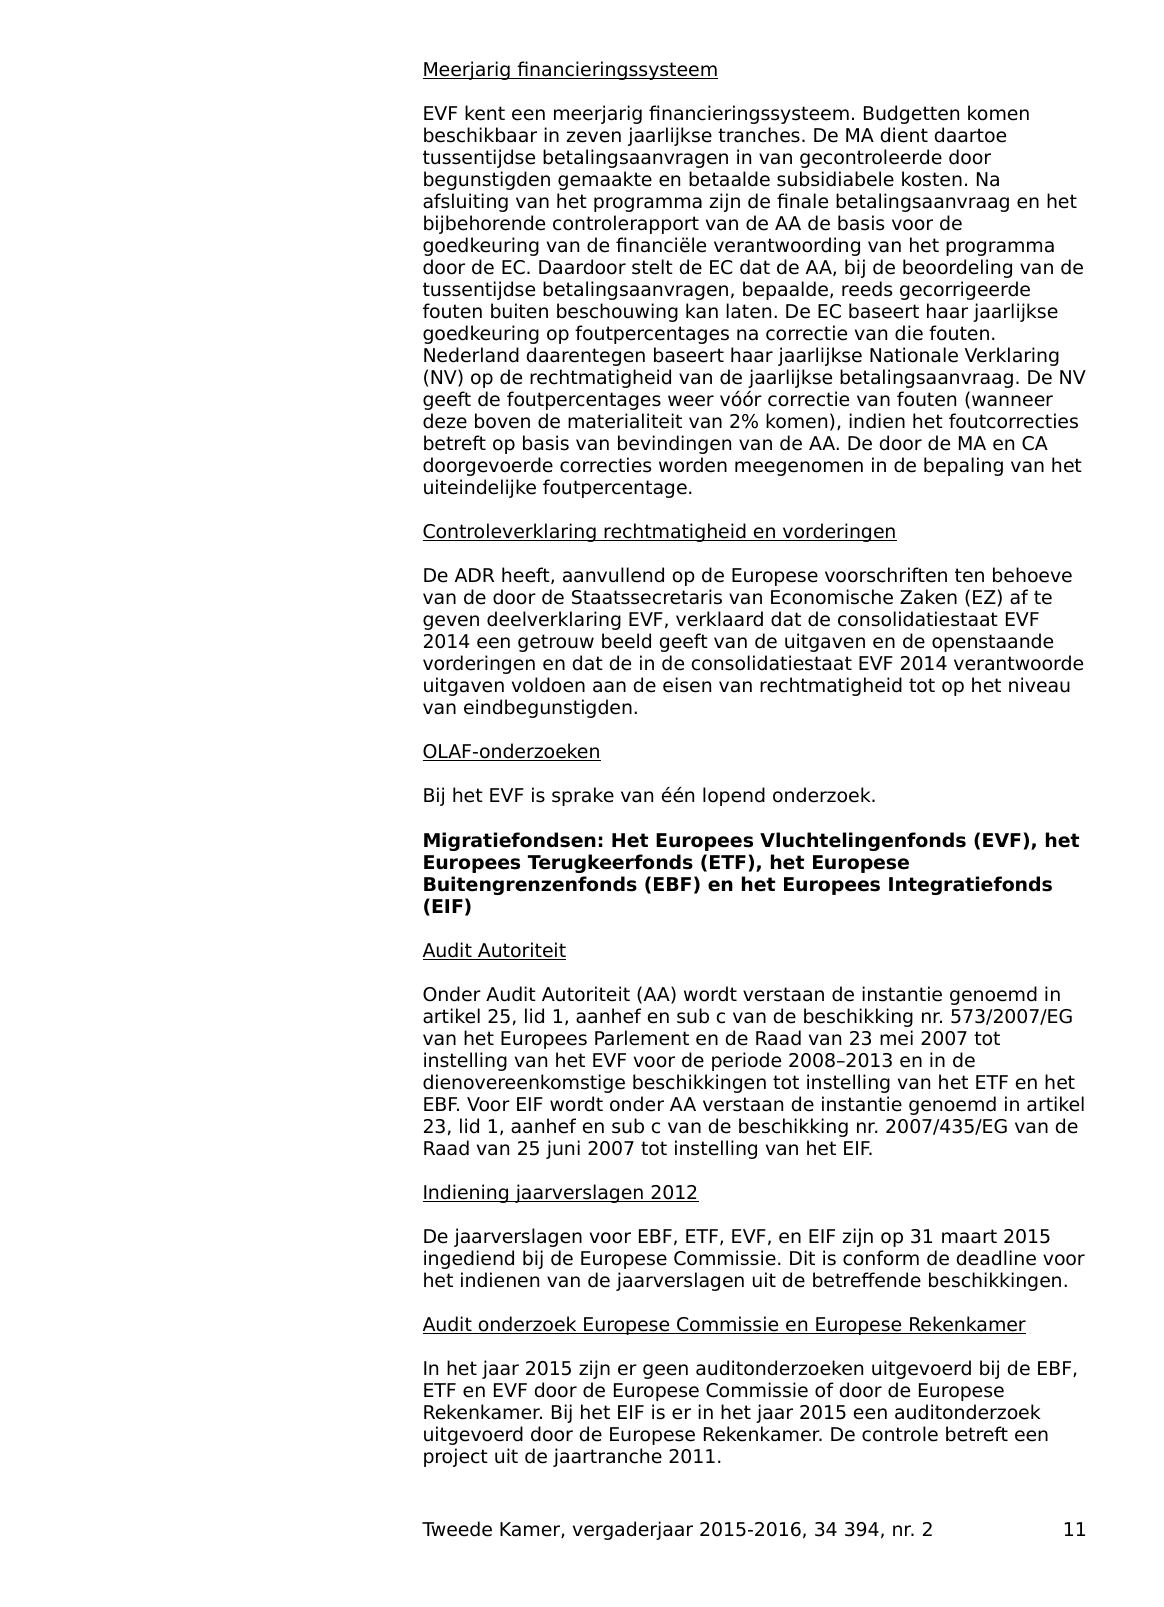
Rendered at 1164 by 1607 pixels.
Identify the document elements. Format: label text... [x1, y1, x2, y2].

subtitle OLAF-onderzoeken [422, 741, 1087, 763]
text De ADR heeft, aanvullend op de Europese voorschriften ten behoeve van de door de Staatssecretaris van Economische Zaken (EZ) af te geven deelverklaring EVF, verklaard dat de consolidatiestaat EVF 2014 een getrouw beeld geeft van de uitgaven en de openstaande vorderingen en dat de in de consolidatiestaat EVF 2014 verantwoorde uitgaven voldoen aan de eisen van rechtmatigheid tot op het niveau van eindbegunstigden. [422, 565, 1087, 719]
subtitle Migratiefondsen: Het Europees Vluchtelingenfonds (EVF), het Europees Terugkeerfonds (ETF), het Europese Buitengrenzenfonds (EBF) en het Europees Integratiefonds (EIF) [422, 829, 1087, 917]
text De jaarverslagen voor EBF, ETF, EVF, en EIF zijn op 31 maart 2015 ingediend bij de Europese Commissie. Dit is conform de deadline voor het indienen van de jaarverslagen uit de betreffende beschikkingen. [422, 1226, 1087, 1292]
subtitle Indiening jaarverslagen 2012 [422, 1182, 1087, 1204]
subtitle Audit onderzoek Europese Commissie en Europese Rekenkamer [422, 1314, 1087, 1336]
text Onder Audit Autoriteit (AA) wordt verstaan de instantie genoemd in artikel 25, lid 1, aanhef en sub c van de beschikking nr. 573/2007/EG van het Europees Parlement en de Raad van 23 mei 2007 tot instelling van het EVF voor de periode 2008–2013 en in de dienovereenkomstige beschikkingen tot instelling van het ETF en het EBF. Voor EIF wordt onder AA verstaan de instantie genoemd in artikel 23, lid 1, aanhef en sub c van de beschikking nr. 2007/435/EG van de Raad van 25 juni 2007 tot instelling van het EIF. [422, 984, 1087, 1160]
subtitle Controleverklaring rechtmatigheid en vorderingen [422, 521, 1087, 543]
text EVF kent een meerjarig financieringssysteem. Budgetten komen beschikbaar in zeven jaarlijkse tranches. De MA dient daartoe tussentijdse betalingsaanvragen in van gecontroleerde door begunstigden gemaakte en betaalde subsidiabele kosten. Na afsluiting van het programma zijn de finale betalingsaanvraag en het bijbehorende controlerapport van de AA de basis voor de goedkeuring van de financiële verantwoording van het programma door de EC. Daardoor stelt de EC dat de AA, bij de beoordeling van de tussentijdse betalingsaanvragen, bepaalde, reeds gecorrigeerde fouten buiten beschouwing kan laten. De EC baseert haar jaarlijkse goedkeuring op foutpercentages na correctie van die fouten. Nederland daarentegen baseert haar jaarlijkse Nationale Verklaring (NV) op de rechtmatigheid van de jaarlijkse betalingsaanvraag. De NV geeft de foutpercentages weer vóór correctie van fouten (wanneer deze boven de materialiteit van 2% komen), indien het foutcorrecties betreft op basis van bevindingen van de AA. De door de MA en CA doorgevoerde correcties worden meegenomen in de bepaling van het uiteindelijke foutpercentage. [422, 103, 1087, 499]
text In het jaar 2015 zijn er geen auditonderzoeken uitgevoerd bij de EBF, ETF en EVF door de Europese Commissie of door de Europese Rekenkamer. Bij het EIF is er in het jaar 2015 een auditonderzoek uitgevoerd door de Europese Rekenkamer. De controle betreft een project uit de jaartranche 2011. [422, 1358, 1087, 1468]
subtitle Audit Autoriteit [422, 940, 1087, 962]
subtitle Meerjarig financieringssysteem [422, 59, 1087, 81]
text Bij het EVF is sprake van één lopend onderzoek. [422, 785, 1087, 807]
